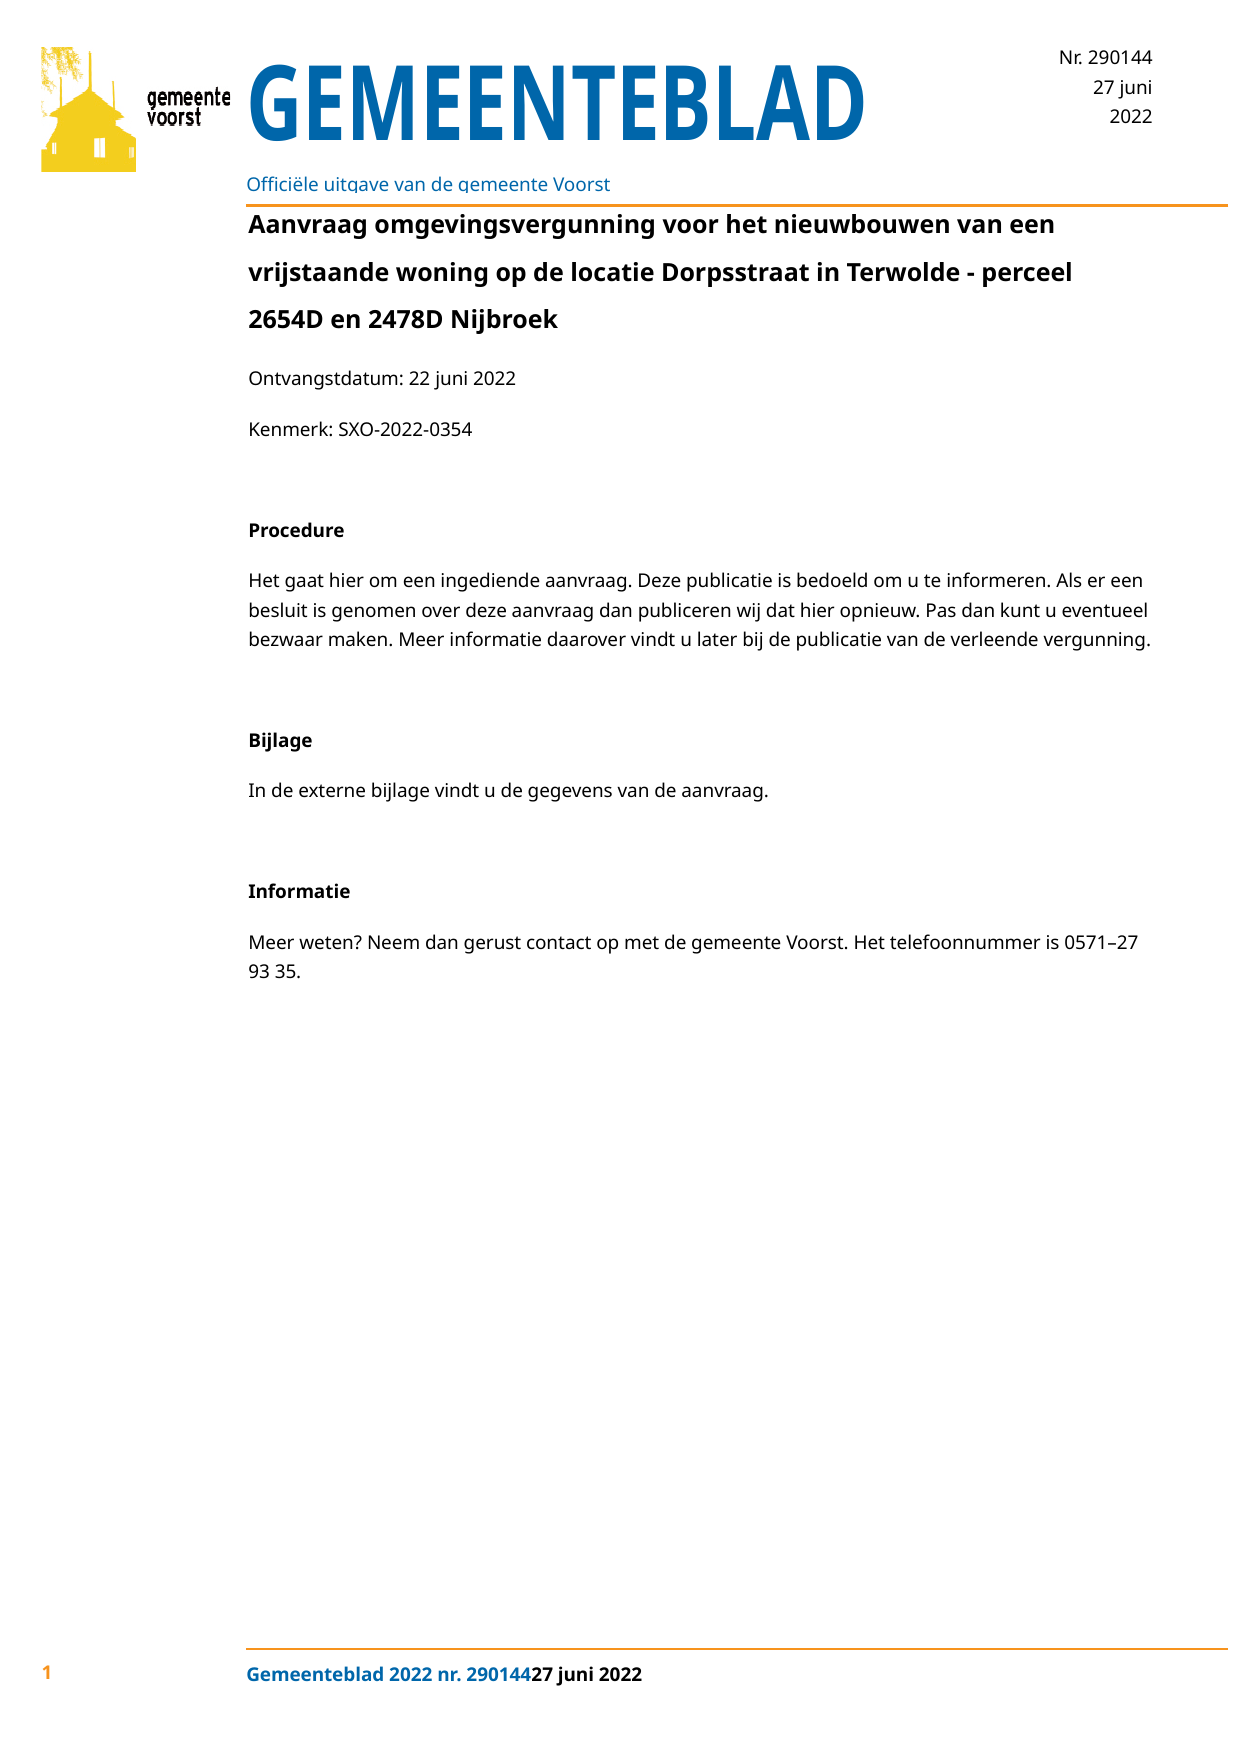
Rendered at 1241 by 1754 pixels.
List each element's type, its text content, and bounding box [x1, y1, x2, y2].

text Het gaat hier om een ingediende aanvraag. Deze publicatie is bedoeld om u te informeren. Als er een besluit is genomen over deze aanvraag dan publiceren wij dat hier opnieuw. Pas dan kunt u eventueel bezwaar maken. Meer informatie daarover vindt u later bij de publicatie van de verleende vergunning. [248, 567, 1152, 652]
text Procedure [248, 517, 1152, 542]
text Informatie [248, 878, 1152, 904]
text Aanvraag omgevingsvergunning voor het nieuwbouwen van een vrijstaande woning op de locatie Dorpsstraat in Terwolde - perceel 2654D en 2478D Nijbroek [248, 207, 1152, 336]
picture [41, 47, 231, 172]
text Kenmerk: SXO-2022-0354 [248, 416, 1152, 442]
text Ontvangstdatum: 22 juni 2022 [248, 366, 1152, 391]
text Bijlage [248, 727, 1152, 753]
text In de externe bijlage vindt u de gegevens van de aanvraag. [248, 778, 1152, 803]
text Meer weten? Neem dan gerust contact op met de gemeente Voorst. Het telefoonnummer is 0571–27 93 35. [248, 929, 1152, 984]
